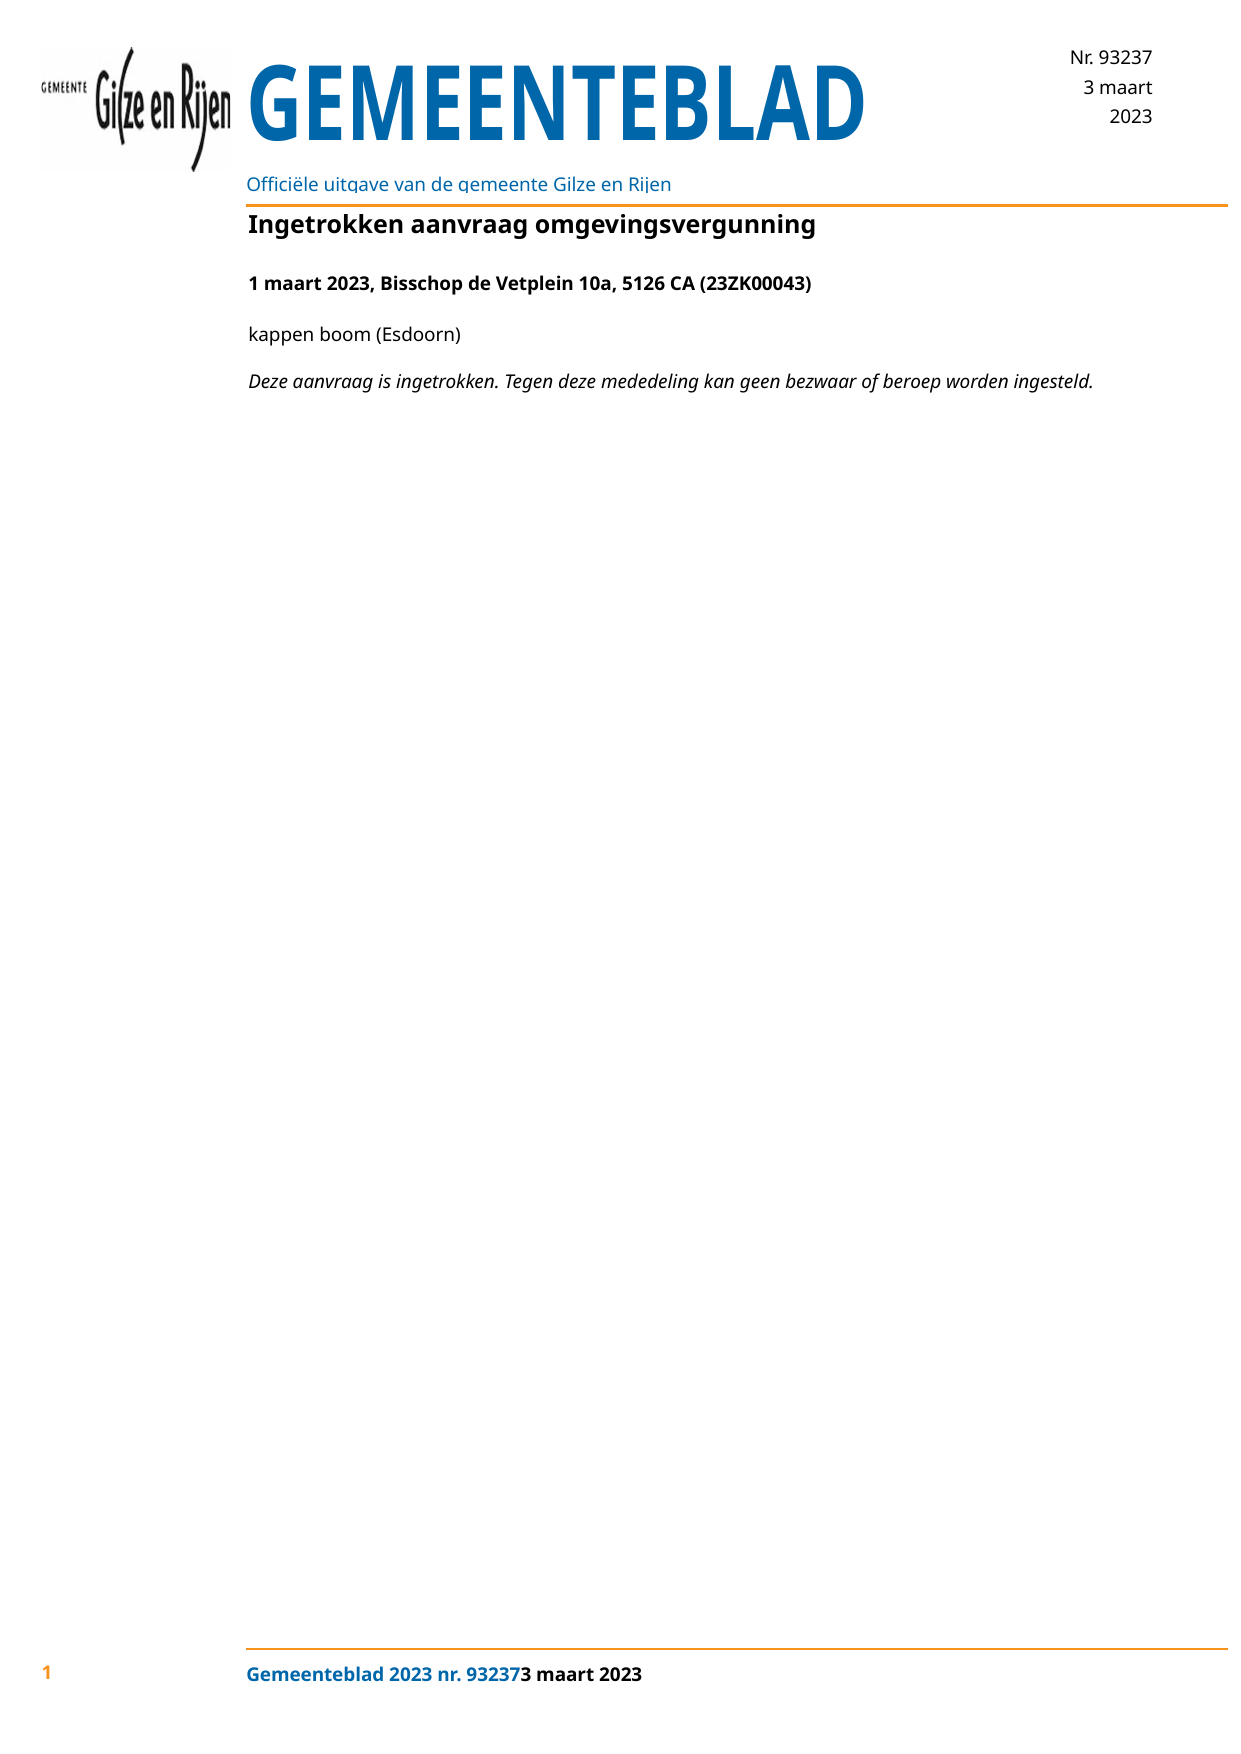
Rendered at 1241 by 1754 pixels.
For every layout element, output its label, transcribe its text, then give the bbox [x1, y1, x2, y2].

text kappen boom (Esdoorn) [248, 321, 1152, 346]
text Deze aanvraag is ingetrokken. Tegen deze mededeling kan geen bezwaar of beroep worden ingesteld. [248, 368, 1152, 394]
picture [41, 47, 231, 172]
text 1 maart 2023, Bisschop de Vetplein 10a, 5126 CA (23ZK00043) [248, 270, 1152, 296]
text Ingetrokken aanvraag omgevingsvergunning [248, 207, 1152, 241]
